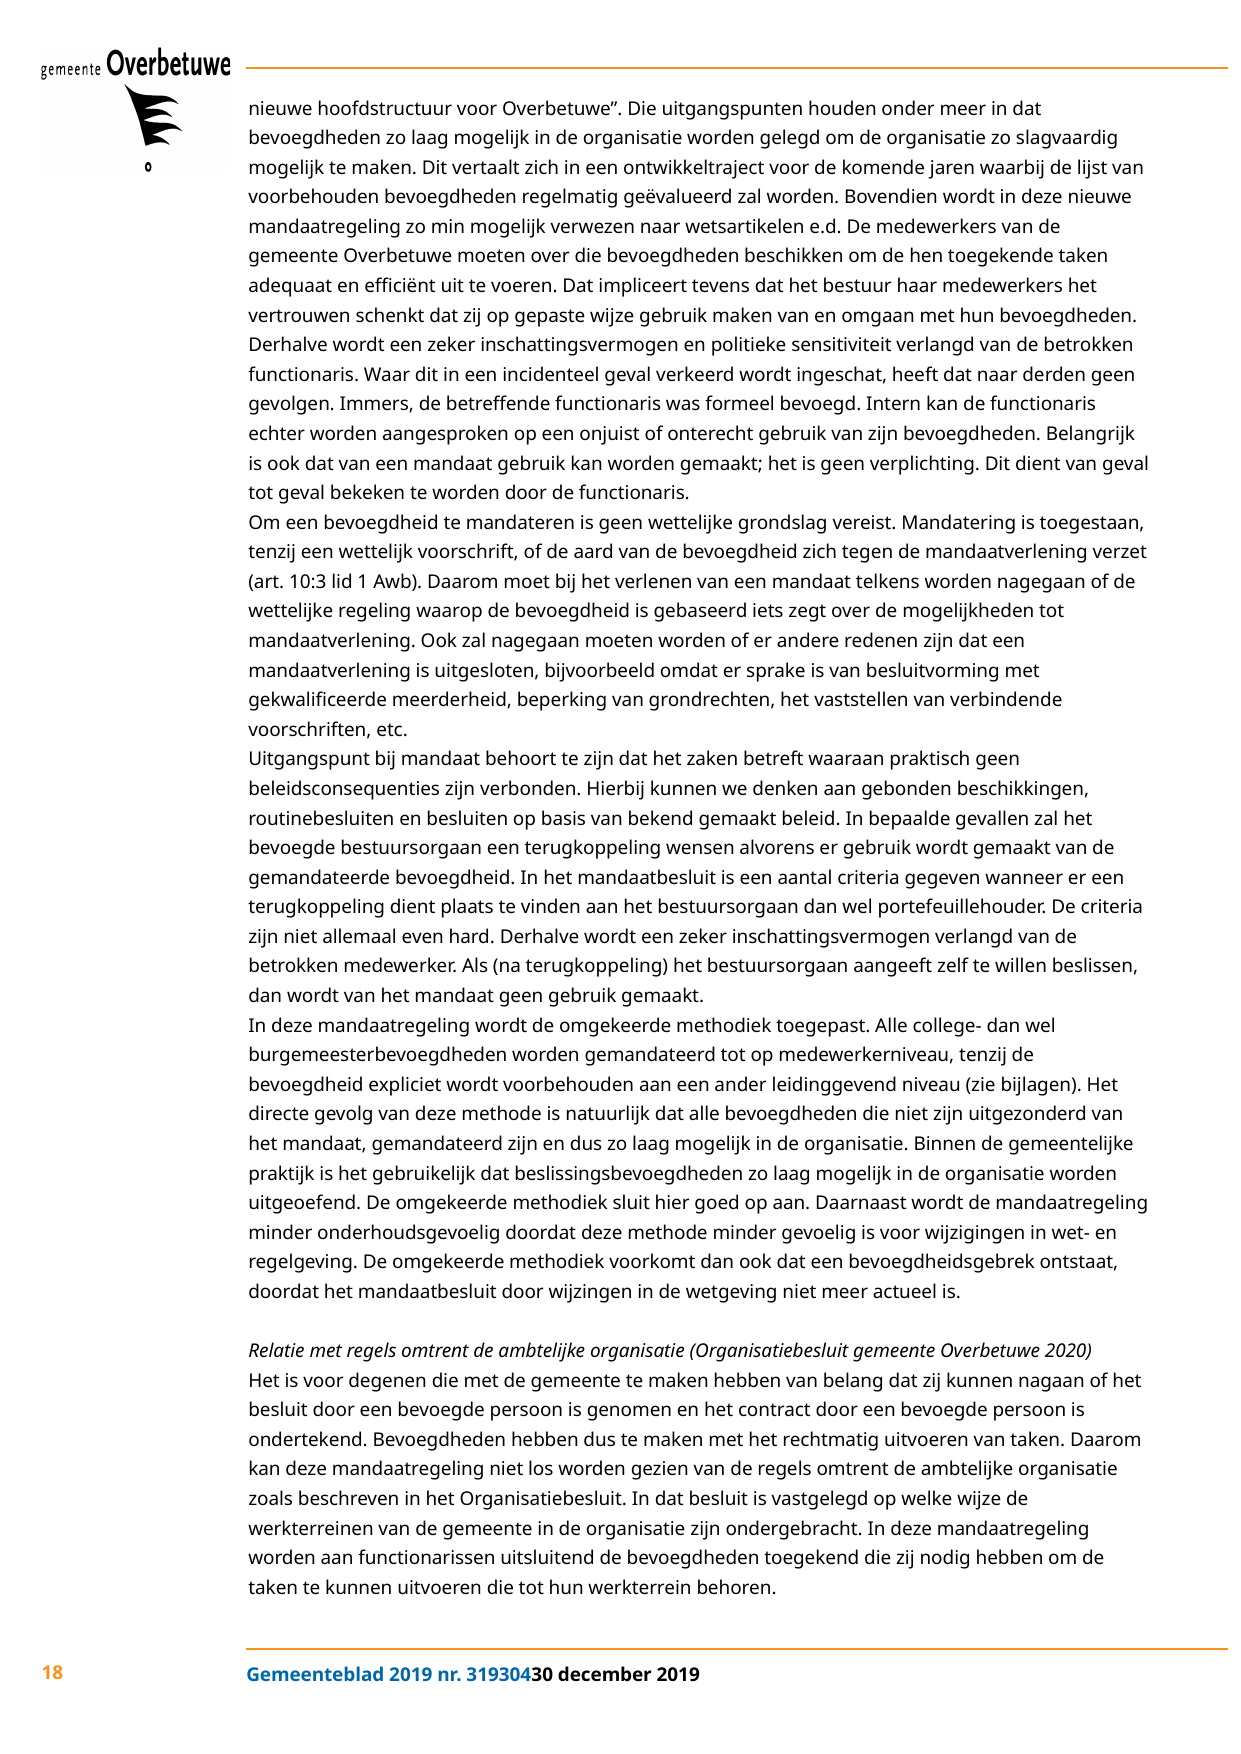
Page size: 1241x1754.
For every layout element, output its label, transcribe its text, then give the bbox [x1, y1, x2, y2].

text In deze mandaatregeling wordt de omgekeerde methodiek toegepast. Alle college- dan wel burgemeesterbevoegdheden worden gemandateerd tot op medewerkerniveau, tenzij de bevoegdheid expliciet wordt voorbehouden aan een ander leidinggevend niveau (zie bijlagen). Het directe gevolg van deze methode is natuurlijk dat alle bevoegdheden die niet zijn uitgezonderd van het mandaat, gemandateerd zijn en dus zo laag mogelijk in de organisatie. Binnen de gemeentelijke praktijk is het gebruikelijk dat beslissingsbevoegdheden zo laag mogelijk in de organisatie worden uitgeoefend. De omgekeerde methodiek sluit hier goed op aan. Daarnaast wordt de mandaatregeling minder onderhoudsgevoelig doordat deze methode minder gevoelig is voor wijzigingen in wet- en regelgeving. De omgekeerde methodiek voorkomt dan ook dat een bevoegdheidsgebrek ontstaat, doordat het mandaatbesluit door wijzingen in de wetgeving niet meer actueel is. [248, 1012, 1152, 1304]
text nieuwe hoofdstructuur voor Overbetuwe”. Die uitgangspunten houden onder meer in dat bevoegdheden zo laag mogelijk in de organisatie worden gelegd om de organisatie zo slagvaardig mogelijk te maken. Dit vertaalt zich in een ontwikkeltraject voor de komende jaren waarbij de lijst van voorbehouden bevoegdheden regelmatig geëvalueerd zal worden. Bovendien wordt in deze nieuwe mandaatregeling zo min mogelijk verwezen naar wetsartikelen e.d. De medewerkers van de gemeente Overbetuwe moeten over die bevoegdheden beschikken om de hen toegekende taken adequaat en efficiënt uit te voeren. Dat impliceert tevens dat het bestuur haar medewerkers het vertrouwen schenkt dat zij op gepaste wijze gebruik maken van en omgaan met hun bevoegdheden. Derhalve wordt een zeker inschattingsvermogen en politieke sensitiviteit verlangd van de betrokken functionaris. Waar dit in een incidenteel geval verkeerd wordt ingeschat, heeft dat naar derden geen gevolgen. Immers, de betreffende functionaris was formeel bevoegd. Intern kan de functionaris echter worden aangesproken op een onjuist of onterecht gebruik van zijn bevoegdheden. Belangrijk is ook dat van een mandaat gebruik kan worden gemaakt; het is geen verplichting. Dit dient van geval tot geval bekeken te worden door de functionaris. [248, 95, 1152, 505]
picture [41, 47, 231, 172]
text Uitgangspunt bij mandaat behoort te zijn dat het zaken betreft waaraan praktisch geen beleidsconsequenties zijn verbonden. Hierbij kunnen we denken aan gebonden beschikkingen, routinebesluiten en besluiten op basis van bekend gemaakt beleid. In bepaalde gevallen zal het bevoegde bestuursorgaan een terugkoppeling wensen alvorens er gebruik wordt gemaakt van de gemandateerde bevoegdheid. In het mandaatbesluit is een aantal criteria gegeven wanneer er een terugkoppeling dient plaats te vinden aan het bestuursorgaan dan wel portefeuillehouder. De criteria zijn niet allemaal even hard. Derhalve wordt een zeker inschattingsvermogen verlangd van de betrokken medewerker. Als (na terugkoppeling) het bestuursorgaan aangeeft zelf te willen beslissen, dan wordt van het mandaat geen gebruik gemaakt. [248, 746, 1152, 1008]
text Relatie met regels omtrent de ambtelijke organisatie (Organisatiebesluit gemeente Overbetuwe 2020) [248, 1337, 1152, 1363]
text Het is voor degenen die met de gemeente te maken hebben van belang dat zij kunnen nagaan of het besluit door een bevoegde persoon is genomen en het contract door een bevoegde persoon is ondertekend. Bevoegdheden hebben dus te maken met het rechtmatig uitvoeren van taken. Daarom kan deze mandaatregeling niet los worden gezien van de regels omtrent de ambtelijke organisatie zoals beschreven in het Organisatiebesluit. In dat besluit is vastgelegd op welke wijze de werkterreinen van de gemeente in de organisatie zijn ondergebracht. In deze mandaatregeling worden aan functionarissen uitsluitend de bevoegdheden toegekend die zij nodig hebben om de taken te kunnen uitvoeren die tot hun werkterrein behoren. [248, 1367, 1152, 1600]
text Om een bevoegdheid te mandateren is geen wettelijke grondslag vereist. Mandatering is toegestaan, tenzij een wettelijk voorschrift, of de aard van de bevoegdheid zich tegen de mandaatverlening verzet (art. 10:3 lid 1 Awb). Daarom moet bij het verlenen van een mandaat telkens worden nagegaan of de wettelijke regeling waarop de bevoegdheid is gebaseerd iets zegt over de mogelijkheden tot mandaatverlening. Ook zal nagegaan moeten worden of er andere redenen zijn dat een mandaatverlening is uitgesloten, bijvoorbeeld omdat er sprake is van besluitvorming met gekwalificeerde meerderheid, beperking van grondrechten, het vaststellen van verbindende voorschriften, etc. [248, 509, 1152, 742]
